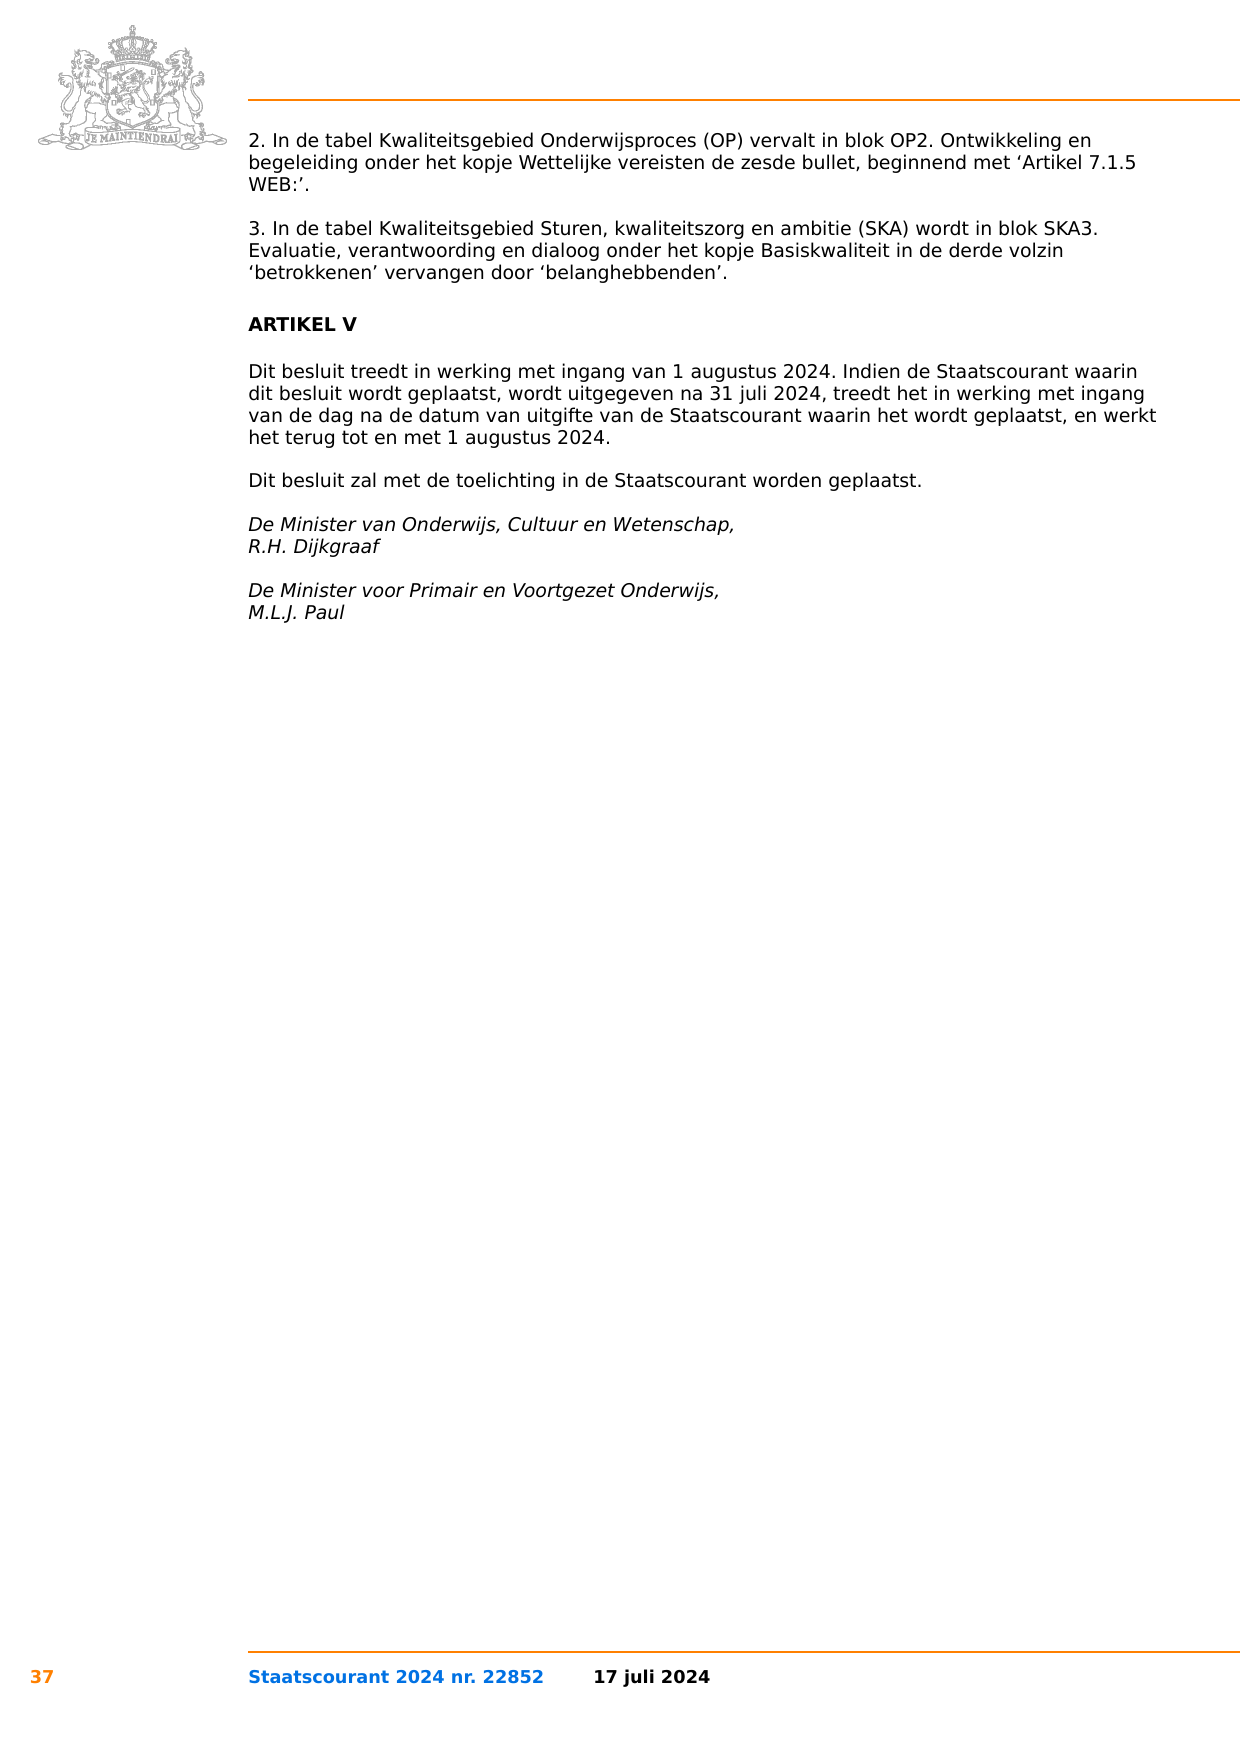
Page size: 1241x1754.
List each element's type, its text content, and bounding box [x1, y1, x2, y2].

text 3. In de tabel Kwaliteitsgebied Sturen, kwaliteitszorg en ambitie (SKA) wordt in blok SKA3. Evaluatie, verantwoording en dialoog onder het kopje Basiskwaliteit in de derde volzin ‘betrokkenen’ vervangen door ‘belanghebbenden’. [248, 218, 1163, 284]
picture [38, 25, 227, 150]
text 2. In de tabel Kwaliteitsgebied Onderwijsproces (OP) vervalt in blok OP2. Ontwikkeling en begeleiding onder het kopje Wettelijke vereisten de zesde bullet, beginnend met ‘Artikel 7.1.5 WEB:’. [248, 130, 1163, 196]
text Dit besluit zal met de toelichting in de Staatscourant worden geplaatst. [248, 470, 1163, 492]
text De Minister van Onderwijs, Cultuur en Wetenschap, R.H. Dijkgraaf [248, 514, 1163, 558]
text De Minister voor Primair en Voortgezet Onderwijs, M.L.J. Paul [248, 580, 1163, 624]
subtitle ARTIKEL V [248, 314, 1163, 336]
text Dit besluit treedt in werking met ingang van 1 augustus 2024. Indien de Staatscourant waarin dit besluit wordt geplaatst, wordt uitgegeven na 31 juli 2024, treedt het in werking met ingang van de dag na de datum van uitgifte van de Staatscourant waarin het wordt geplaatst, en werkt het terug tot en met 1 augustus 2024. [248, 361, 1163, 448]
